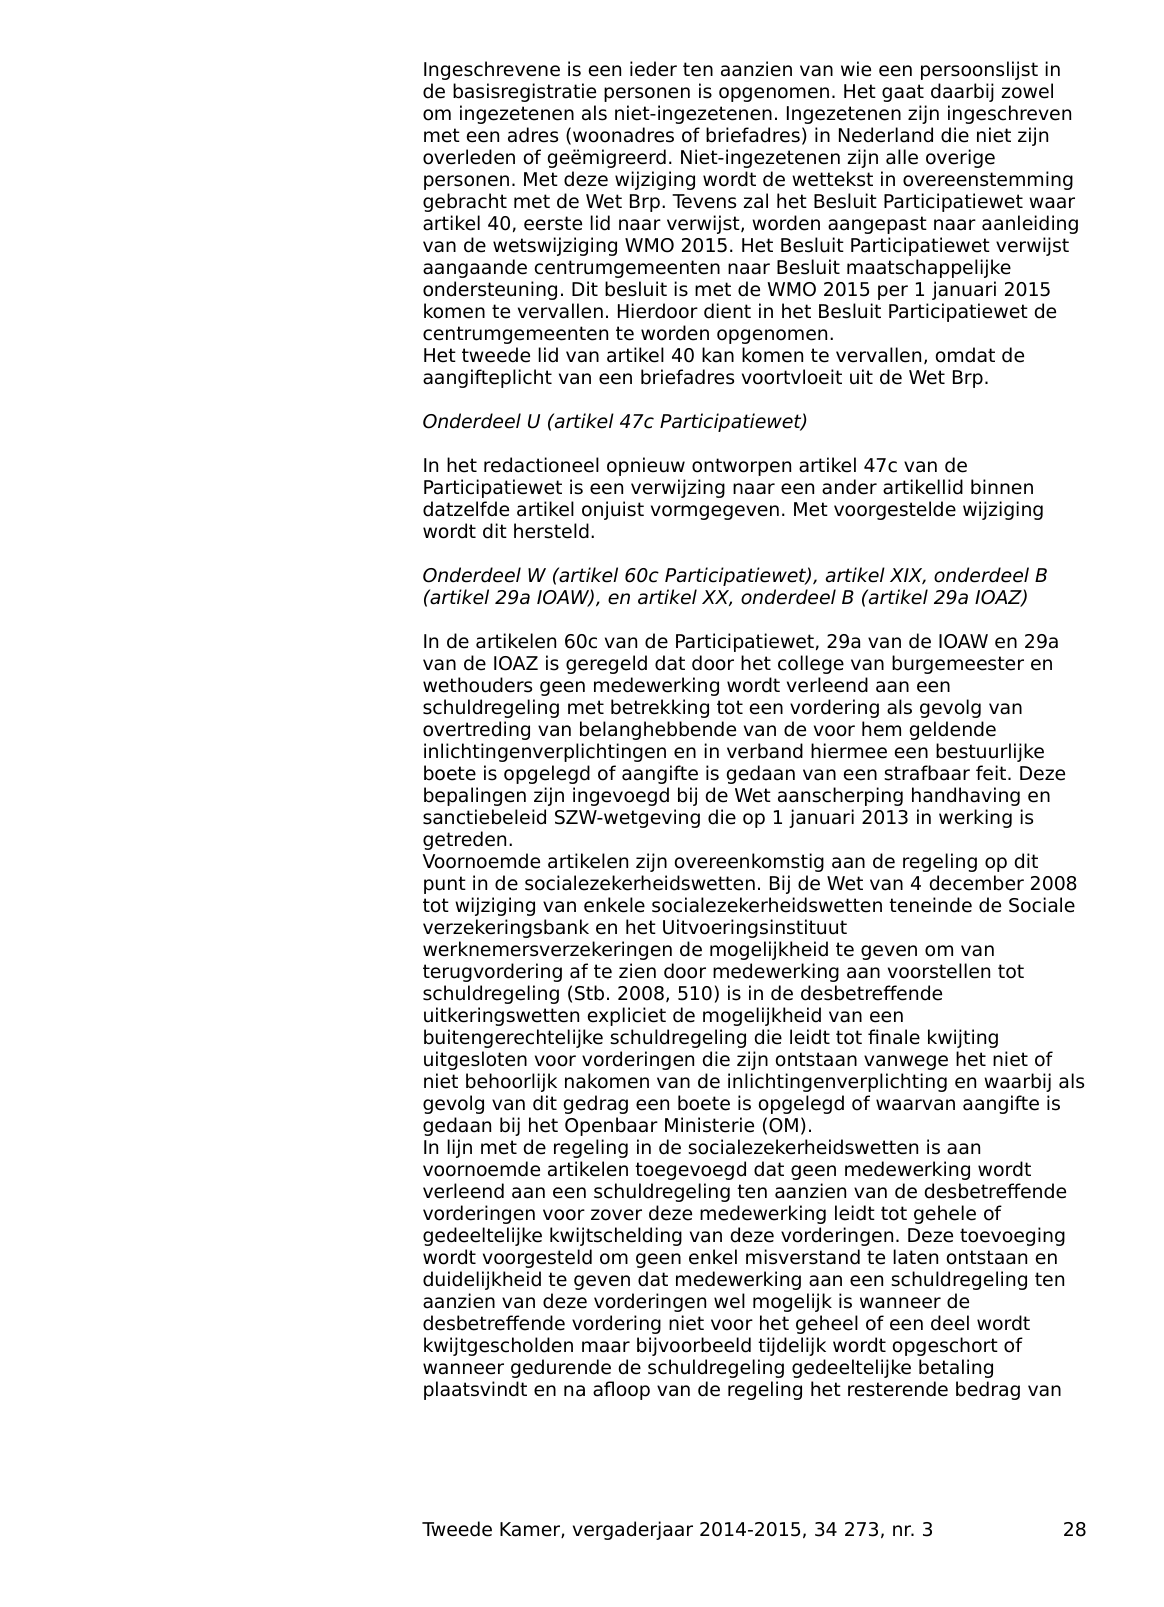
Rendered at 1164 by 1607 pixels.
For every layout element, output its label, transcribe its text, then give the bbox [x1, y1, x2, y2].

text Het tweede lid van artikel 40 kan komen te vervallen, omdat de aangifteplicht van een briefadres voortvloeit uit de Wet Brp. [422, 345, 1087, 389]
text Ingeschrevene is een ieder ten aanzien van wie een persoonslijst in de basisregistratie personen is opgenomen. Het gaat daarbij zowel om ingezetenen als niet-ingezetenen. Ingezetenen zijn ingeschreven met een adres (woonadres of briefadres) in Nederland die niet zijn overleden of geëmigreerd. Niet-ingezetenen zijn alle overige personen. Met deze wijziging wordt de wettekst in overeenstemming gebracht met de Wet Brp. Tevens zal het Besluit Participatiewet waar artikel 40, eerste lid naar verwijst, worden aangepast naar aanleiding van de wetswijziging WMO 2015. Het Besluit Participatiewet verwijst aangaande centrumgemeenten naar Besluit maatschappelijke ondersteuning. Dit besluit is met de WMO 2015 per 1 januari 2015 komen te vervallen. Hierdoor dient in het Besluit Participatiewet de centrumgemeenten te worden opgenomen. [422, 59, 1087, 345]
text In lijn met de regeling in de socialezekerheidswetten is aan voornoemde artikelen toegevoegd dat geen medewerking wordt verleend aan een schuldregeling ten aanzien van de desbetreffende vorderingen voor zover deze medewerking leidt tot gehele of gedeeltelijke kwijtschelding van deze vorderingen. Deze toevoeging wordt voorgesteld om geen enkel misverstand te laten ontstaan en duidelijkheid te geven dat medewerking aan een schuldregeling ten aanzien van deze vorderingen wel mogelijk is wanneer de desbetreffende vordering niet voor het geheel of een deel wordt kwijtgescholden maar bijvoorbeeld tijdelijk wordt opgeschort of wanneer gedurende de schuldregeling gedeeltelijke betaling plaatsvindt en na afloop van de regeling het resterende bedrag van [422, 1137, 1087, 1401]
subtitle Onderdeel W (artikel 60c Participatiewet), artikel XIX, onderdeel B (artikel 29a IOAW), en artikel XX, onderdeel B (artikel 29a IOAZ) [422, 565, 1087, 609]
subtitle Onderdeel U (artikel 47c Participatiewet) [422, 411, 1087, 433]
text In het redactioneel opnieuw ontworpen artikel 47c van de Participatiewet is een verwijzing naar een ander artikellid binnen datzelfde artikel onjuist vormgegeven. Met voorgestelde wijziging wordt dit hersteld. [422, 455, 1087, 543]
text In de artikelen 60c van de Participatiewet, 29a van de IOAW en 29a van de IOAZ is geregeld dat door het college van burgemeester en wethouders geen medewerking wordt verleend aan een schuldregeling met betrekking tot een vordering als gevolg van overtreding van belanghebbende van de voor hem geldende inlichtingenverplichtingen en in verband hiermee een bestuurlijke boete is opgelegd of aangifte is gedaan van een strafbaar feit. Deze bepalingen zijn ingevoegd bij de Wet aanscherping handhaving en sanctiebeleid SZW-wetgeving die op 1 januari 2013 in werking is getreden. [422, 631, 1087, 851]
text Voornoemde artikelen zijn overeenkomstig aan de regeling op dit punt in de socialezekerheidswetten. Bij de Wet van 4 december 2008 tot wijziging van enkele socialezekerheidswetten teneinde de Sociale verzekeringsbank en het Uitvoeringsinstituut werknemersverzekeringen de mogelijkheid te geven om van terugvordering af te zien door medewerking aan voorstellen tot schuldregeling (Stb. 2008, 510) is in de desbetreffende uitkeringswetten expliciet de mogelijkheid van een buitengerechtelijke schuldregeling die leidt tot finale kwijting uitgesloten voor vorderingen die zijn ontstaan vanwege het niet of niet behoorlijk nakomen van de inlichtingenverplichting en waarbij als gevolg van dit gedrag een boete is opgelegd of waarvan aangifte is gedaan bij het Openbaar Ministerie (OM). [422, 851, 1087, 1137]
